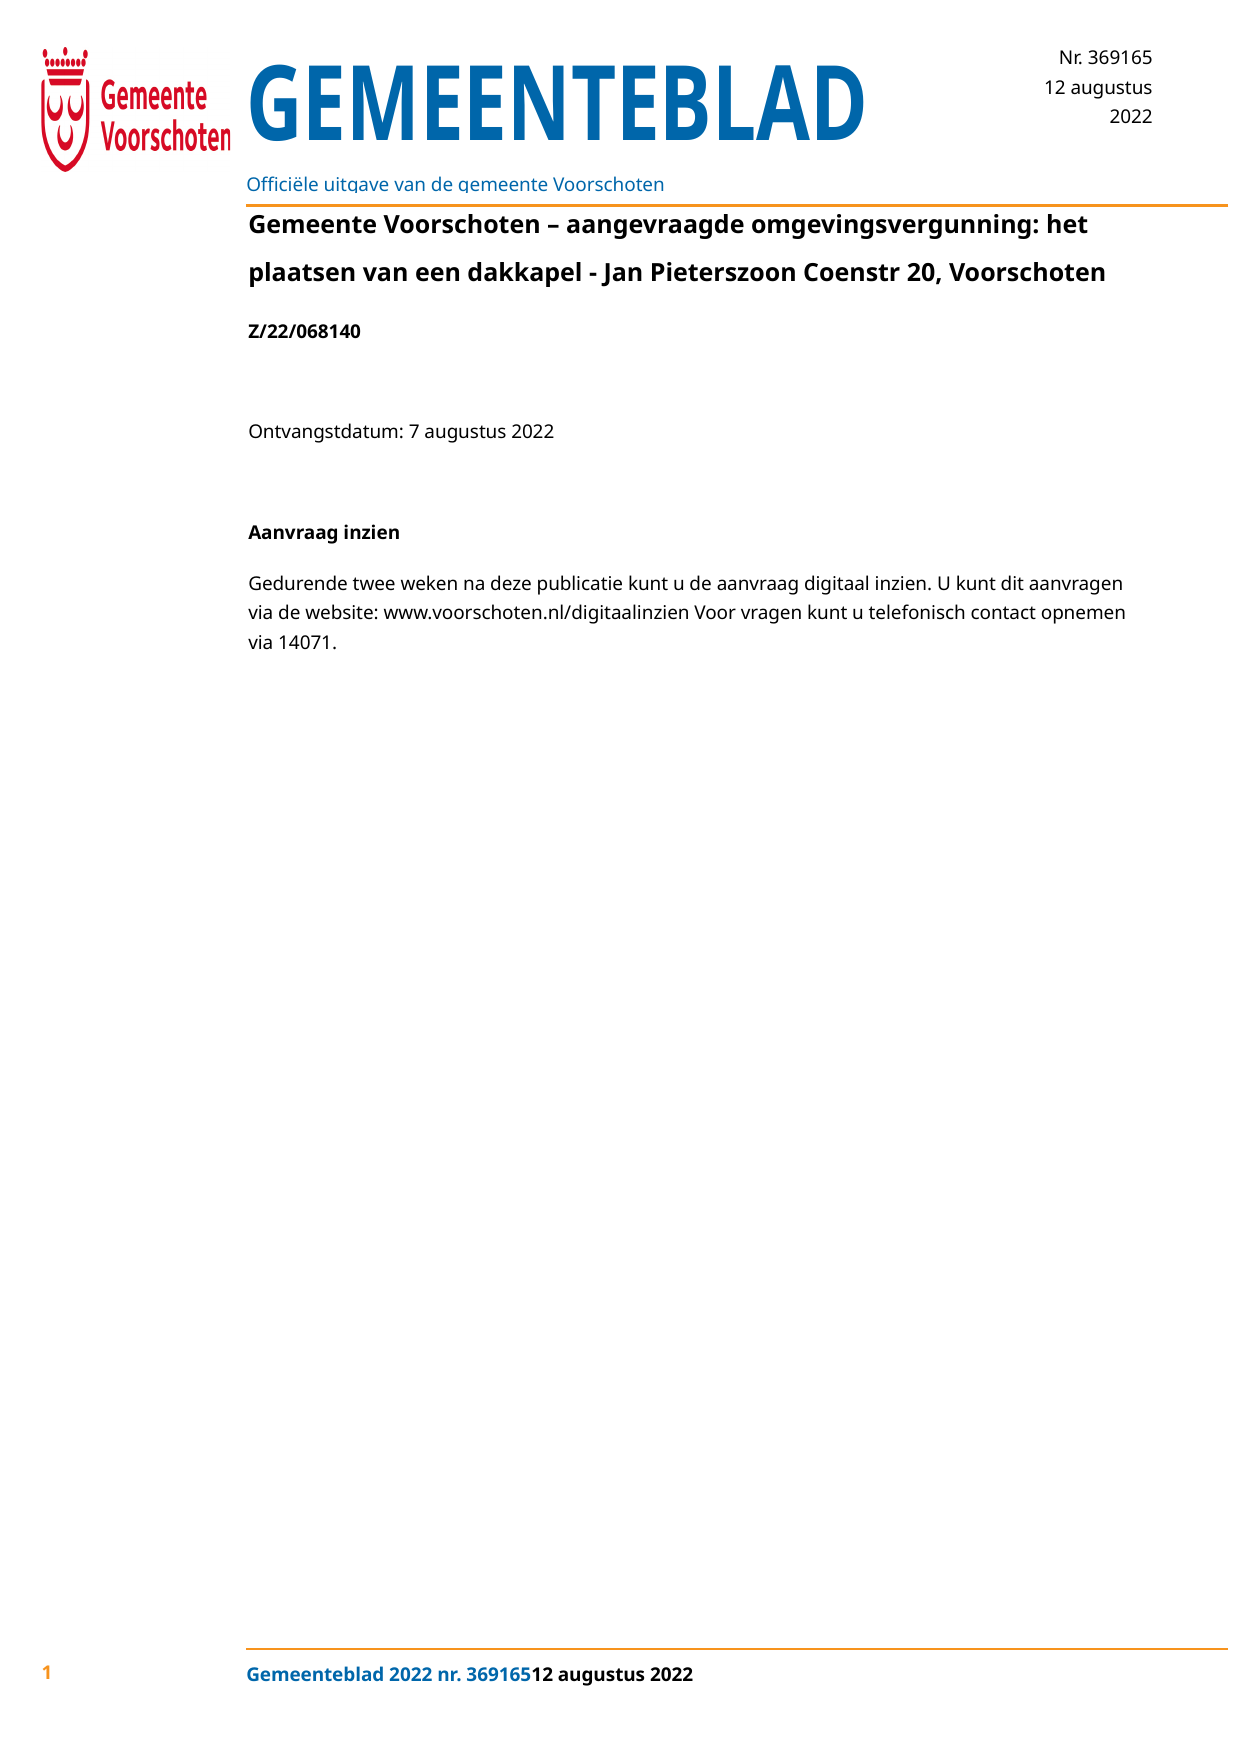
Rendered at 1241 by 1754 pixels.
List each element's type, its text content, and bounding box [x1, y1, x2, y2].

text Ontvangstdatum: 7 augustus 2022 [248, 419, 1152, 444]
text Aanvraag inzien [248, 519, 1152, 545]
picture [41, 47, 231, 172]
text Z/22/068140 [248, 318, 1152, 344]
text Gedurende twee weken na deze publicatie kunt u de aanvraag digitaal inzien. U kunt dit aanvragen via de website: www.voorschoten.nl/digitaalinzien Voor vragen kunt u telefonisch contact opnemen via 14071. [248, 570, 1152, 655]
text Gemeente Voorschoten – aangevraagde omgevingsvergunning: het plaatsen van een dakkapel - Jan Pieterszoon Coenstr 20, Voorschoten [248, 207, 1152, 288]
